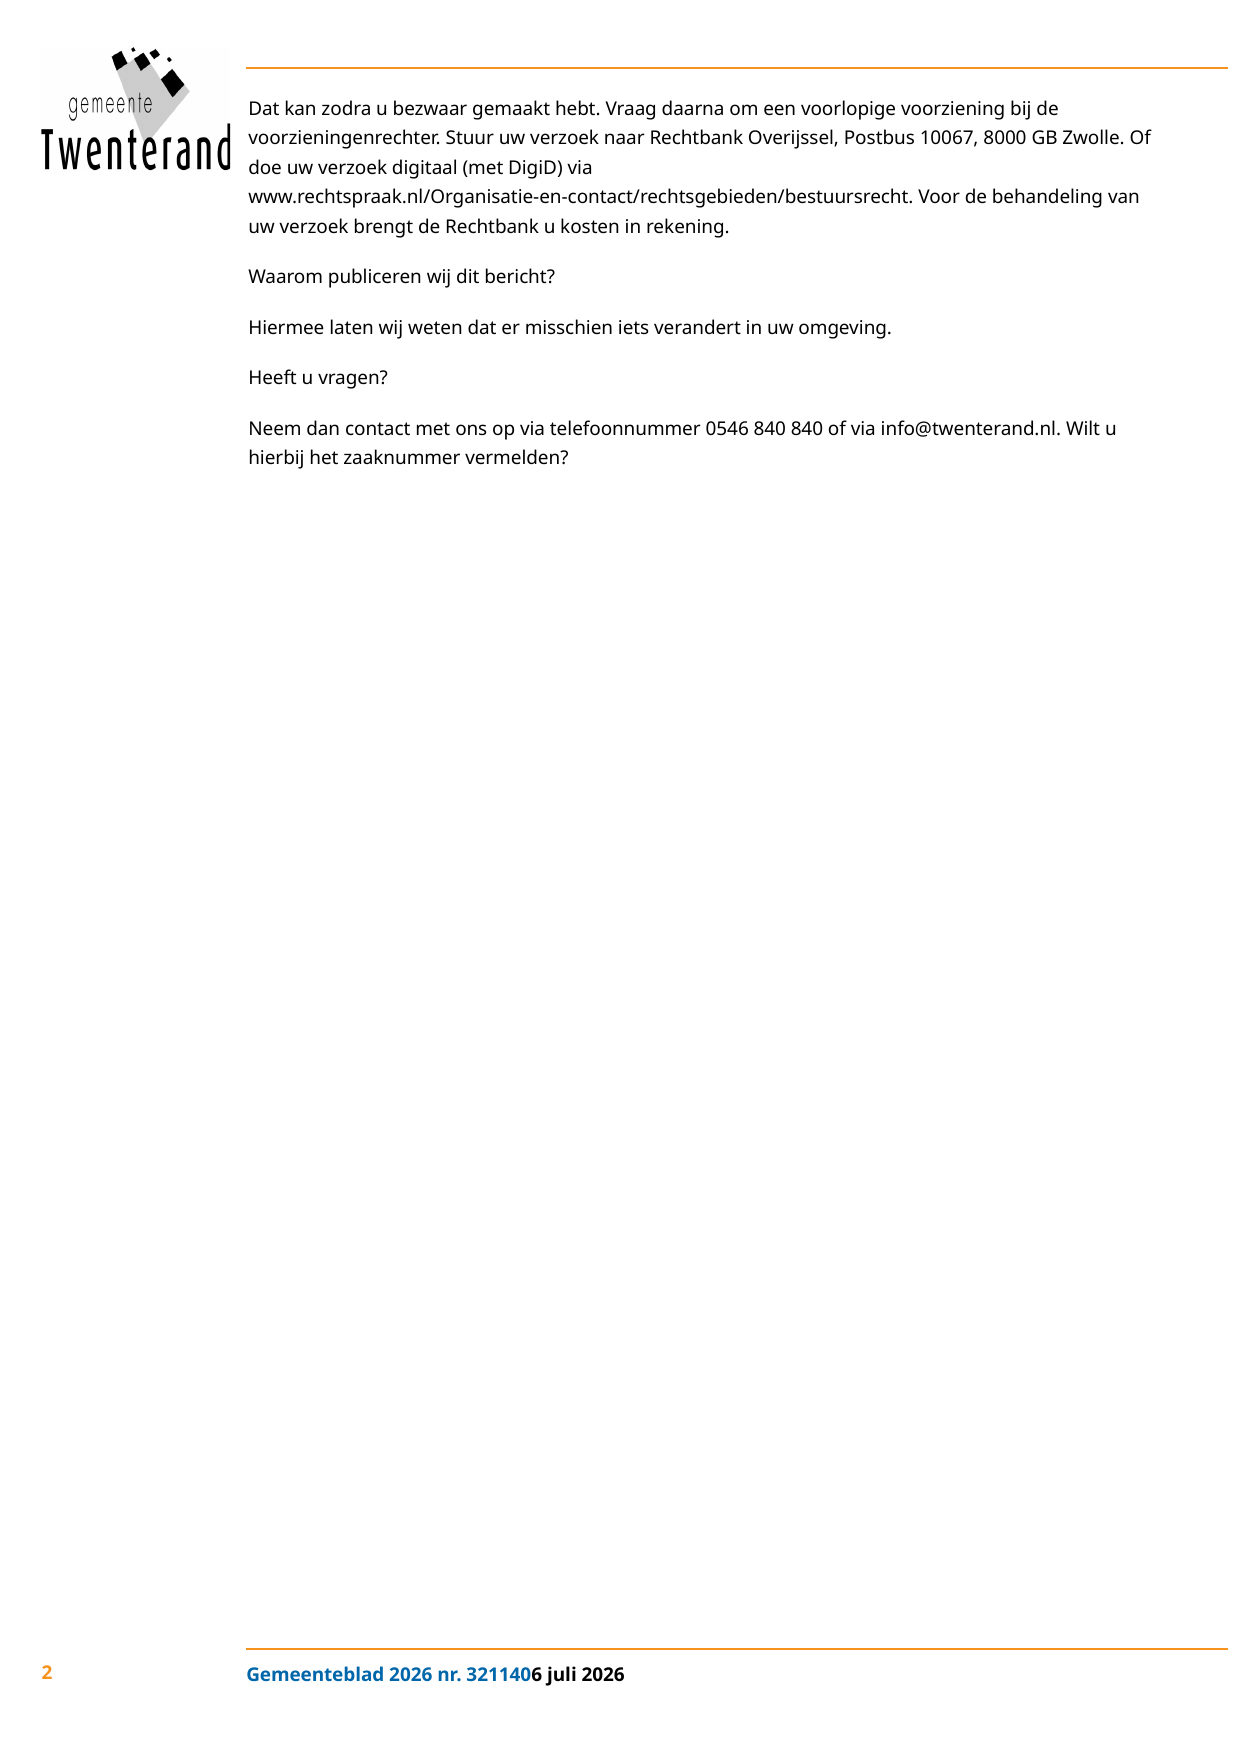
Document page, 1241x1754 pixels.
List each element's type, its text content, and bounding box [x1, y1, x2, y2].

text Hiermee laten wij weten dat er misschien iets verandert in uw omgeving. [248, 314, 1152, 340]
text Neem dan contact met ons op via telefoonnummer 0546 840 840 of via info@twenterand.nl. Wilt u hierbij het zaaknummer vermelden? [248, 415, 1152, 470]
text Heeft u vragen? [248, 364, 1152, 390]
picture [41, 47, 231, 172]
text Dat kan zodra u bezwaar gemaakt hebt. Vraag daarna om een voorlopige voorziening bij de voorzieningenrechter. Stuur uw verzoek naar Rechtbank Overijssel, Postbus 10067, 8000 GB Zwolle. Of doe uw verzoek digitaal (met DigiD) via www.rechtspraak.nl/Organisatie-en-contact/rechtsgebieden/bestuursrecht. Voor de behandeling van uw verzoek brengt de Rechtbank u kosten in rekening. [248, 95, 1152, 239]
text Waarom publiceren wij dit bericht? [248, 263, 1152, 289]
